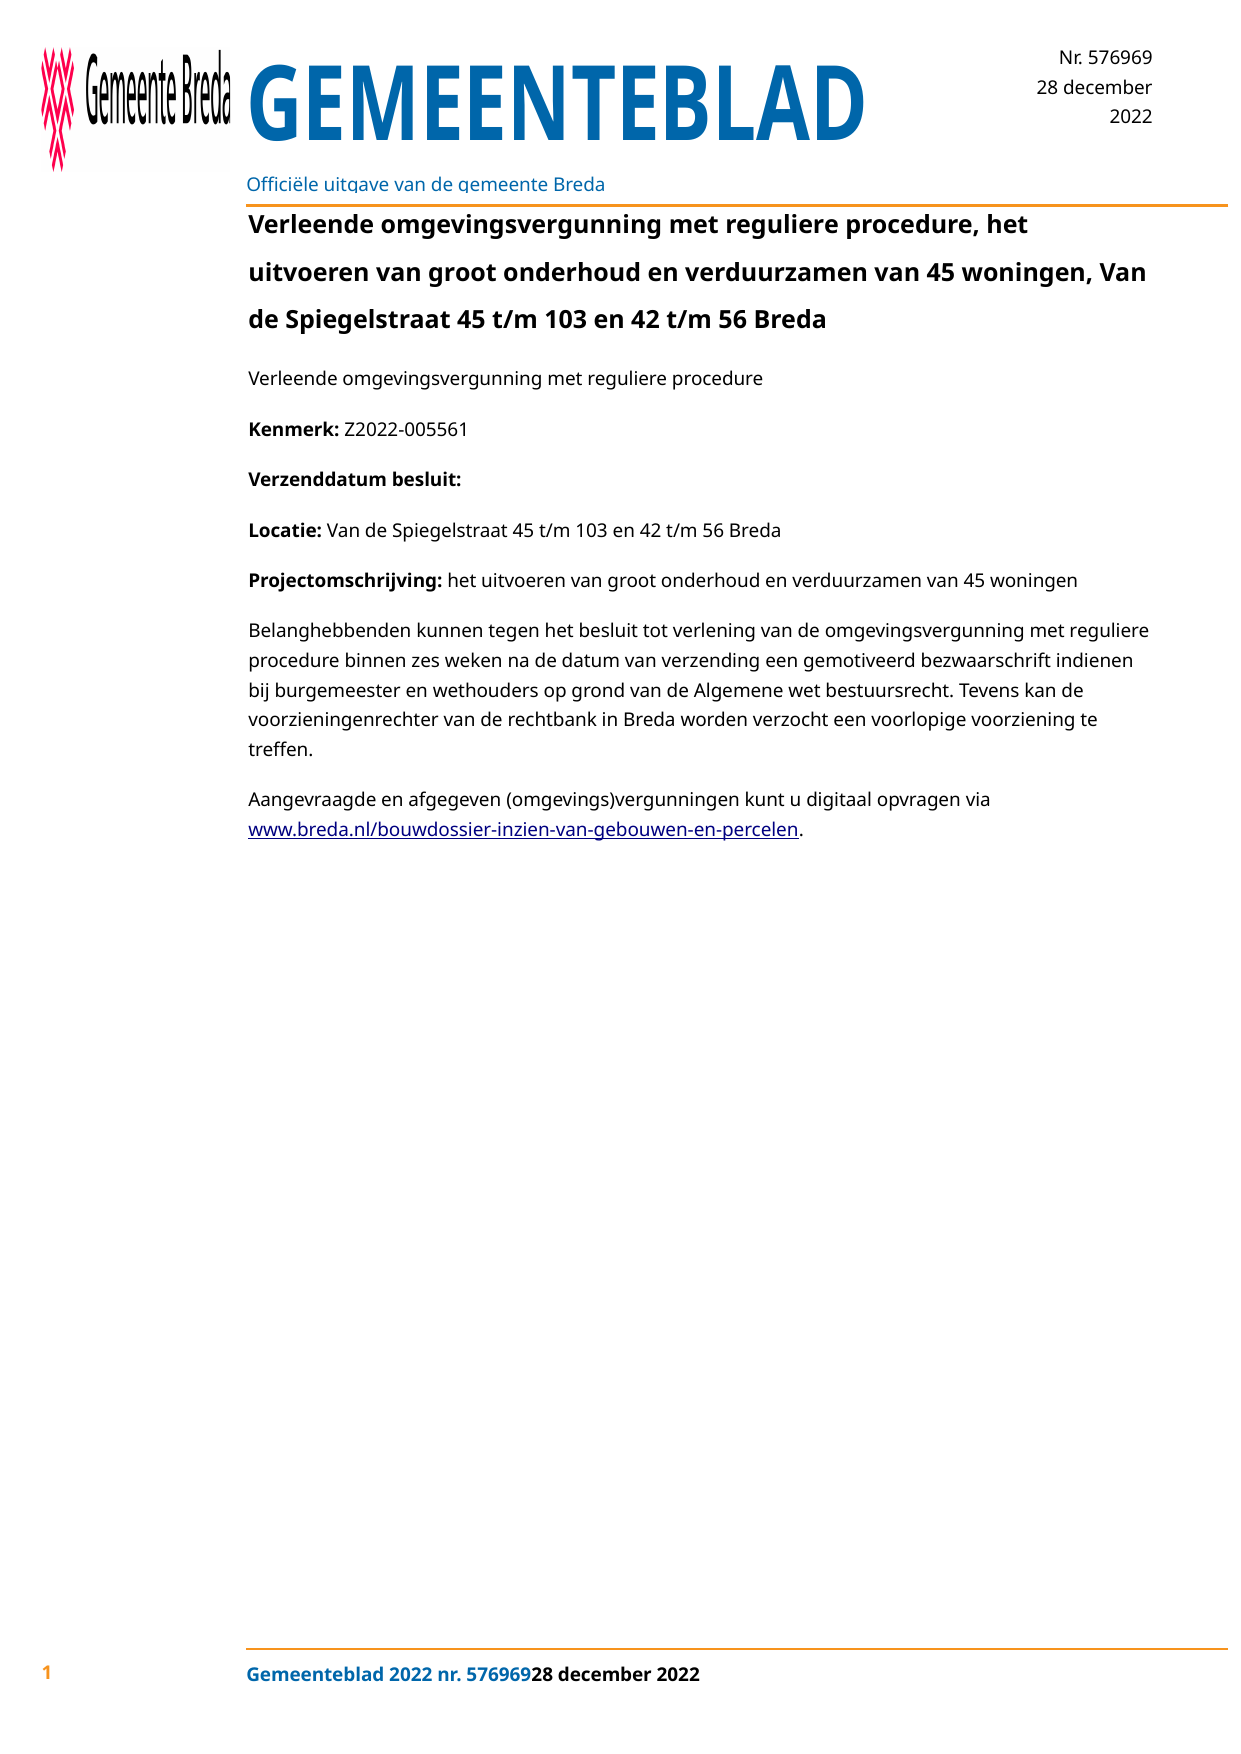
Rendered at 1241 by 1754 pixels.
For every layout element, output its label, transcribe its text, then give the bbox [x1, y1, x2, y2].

text Projectomschrijving: het uitvoeren van groot onderhoud en verduurzamen van 45 woningen [248, 567, 1152, 593]
text Aangevraagde en afgegeven (omgevings)vergunningen kunt u digitaal opvragen via www.breda.nl/bouwdossier-inzien-van-gebouwen-en-percelen. [248, 786, 1152, 842]
text Verleende omgevingsvergunning met reguliere procedure, het uitvoeren van groot onderhoud en verduurzamen van 45 woningen, Van de Spiegelstraat 45 t/m 103 en 42 t/m 56 Breda [248, 207, 1152, 336]
text Verleende omgevingsvergunning met reguliere procedure [248, 366, 1152, 391]
text Kenmerk: Z2022-005561 [248, 416, 1152, 442]
picture [41, 47, 231, 172]
text Verzenddatum besluit: [248, 466, 1152, 492]
text Belanghebbenden kunnen tegen het besluit tot verlening van de omgevingsvergunning met reguliere procedure binnen zes weken na de datum van verzending een gemotiveerd bezwaarschrift indienen bij burgemeester en wethouders op grond van de Algemene wet bestuursrecht. Tevens kan de voorzieningenrechter van de rechtbank in Breda worden verzocht een voorlopige voorziening te treffen. [248, 618, 1152, 762]
text Locatie: Van de Spiegelstraat 45 t/m 103 en 42 t/m 56 Breda [248, 517, 1152, 542]
